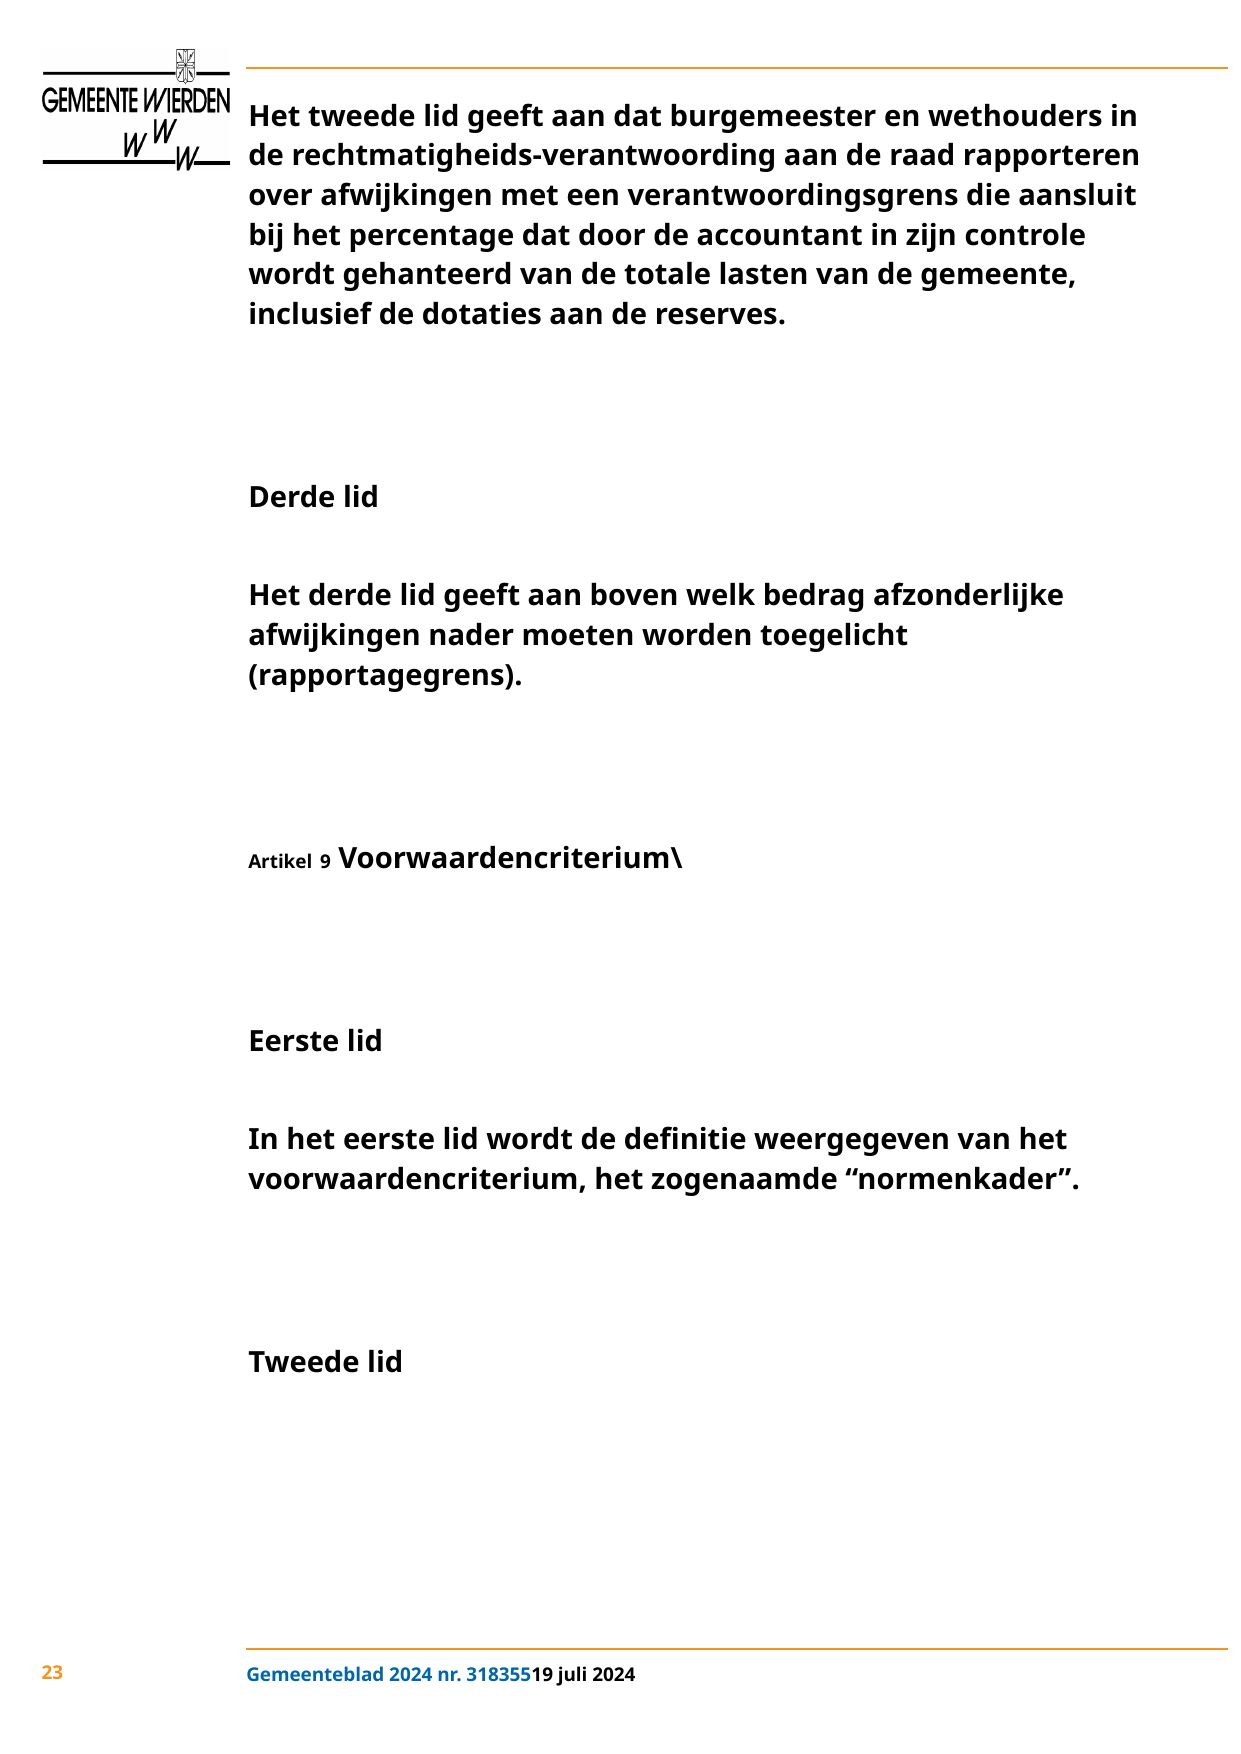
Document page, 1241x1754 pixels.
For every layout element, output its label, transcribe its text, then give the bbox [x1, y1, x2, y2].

text Het tweede lid geeft aan dat burgemeester en wethouders in de rechtmatigheids-verantwoording aan de raad rapporteren over afwijkingen met een verantwoordingsgrens die aansluit bij het percentage dat door de accountant in zijn controle wordt gehanteerd van de totale lasten van de gemeente, inclusief de dotaties aan de reserves. [248, 95, 1152, 333]
picture [41, 47, 231, 172]
text Eerste lid [248, 1020, 1152, 1059]
text Derde lid [248, 476, 1152, 516]
text Tweede lid [248, 1341, 1152, 1381]
text In het eerste lid wordt de definitie weergegeven van het voorwaardencriterium, het zogenaamde “normenkader”. [248, 1118, 1152, 1198]
text Artikel 9 Voorwaardencriterium\ [248, 837, 1152, 877]
text Het derde lid geeft aan boven welk bedrag afzonderlijke afwijkingen nader moeten worden toegelicht (rapportagegrens). [248, 574, 1152, 694]
